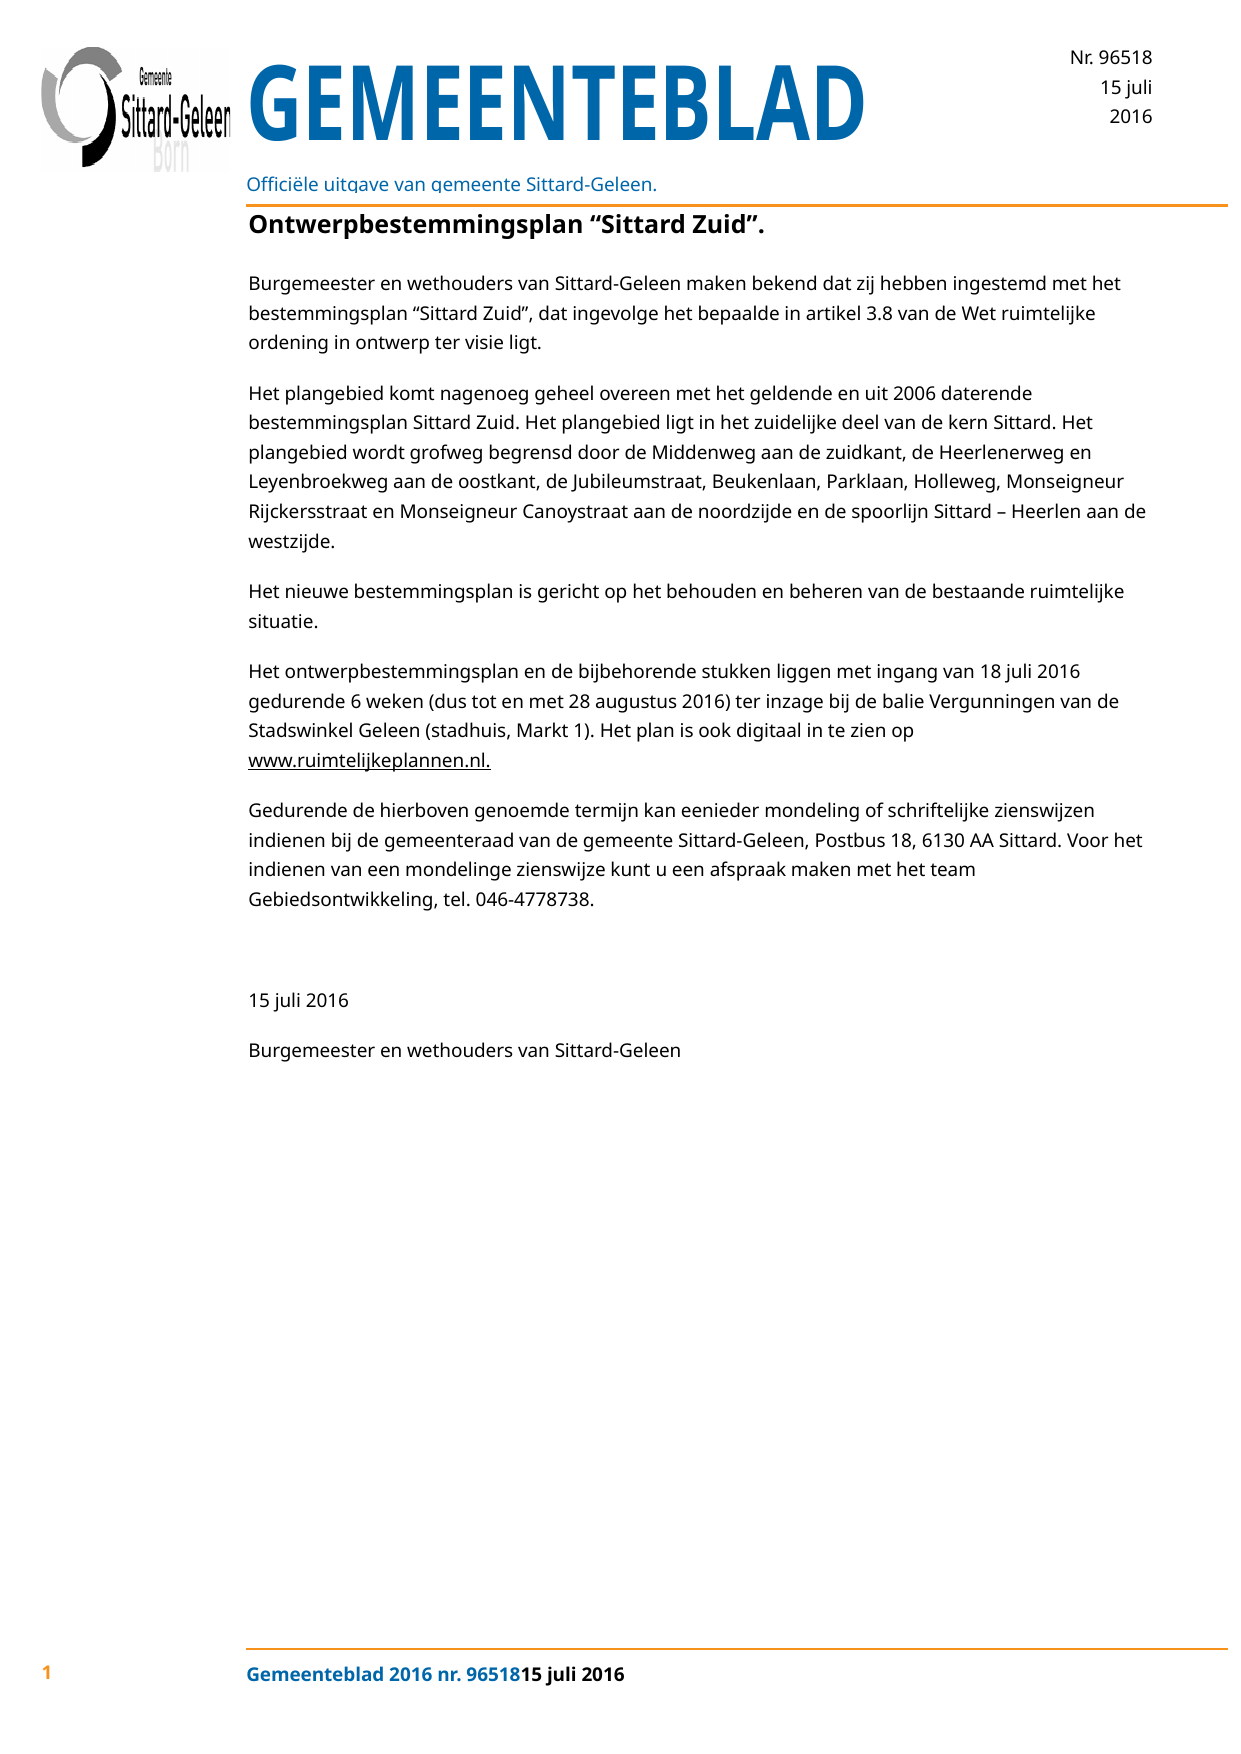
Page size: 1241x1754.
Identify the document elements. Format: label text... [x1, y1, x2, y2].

text Gedurende de hierboven genoemde termijn kan eenieder mondeling of schriftelijke zienswijzen indienen bij de gemeenteraad van de gemeente Sittard-Geleen, Postbus 18, 6130 AA Sittard. Voor het indienen van een mondelinge zienswijze kunt u een afspraak maken met het team Gebiedsontwikkeling, tel. 046-4778738. [248, 797, 1152, 912]
text Burgemeester en wethouders van Sittard-Geleen maken bekend dat zij hebben ingestemd met het bestemmingsplan “Sittard Zuid”, dat ingevolge het bepaalde in artikel 3.8 van de Wet ruimtelijke ordening in ontwerp ter visie ligt. [248, 270, 1152, 355]
picture [41, 47, 231, 172]
text Ontwerpbestemmingsplan “Sittard Zuid”. [248, 207, 1152, 241]
text Het nieuwe bestemmingsplan is gericht op het behouden en beheren van de bestaande ruimtelijke situatie. [248, 578, 1152, 633]
text Het ontwerpbestemmingsplan en de bijbehorende stukken liggen met ingang van 18 juli 2016 gedurende 6 weken (dus tot en met 28 augustus 2016) ter inzage bij de balie Vergunningen van de Stadswinkel Geleen (stadhuis, Markt 1). Het plan is ook digitaal in te zien op www.ruimtelijkeplannen.nl. [248, 658, 1152, 773]
text 15 juli 2016 [248, 987, 1152, 1013]
text Burgemeester en wethouders van Sittard-Geleen [248, 1037, 1152, 1063]
text Het plangebied komt nagenoeg geheel overeen met het geldende en uit 2006 daterende bestemmingsplan Sittard Zuid. Het plangebied ligt in het zuidelijke deel van de kern Sittard. Het plangebied wordt grofweg begrensd door de Middenweg aan de zuidkant, de Heerlenerweg en Leyenbroekweg aan de oostkant, de Jubileumstraat, Beukenlaan, Parklaan, Holleweg, Monseigneur Rijckersstraat en Monseigneur Canoystraat aan de noordzijde en de spoorlijn Sittard – Heerlen aan de westzijde. [248, 380, 1152, 553]
